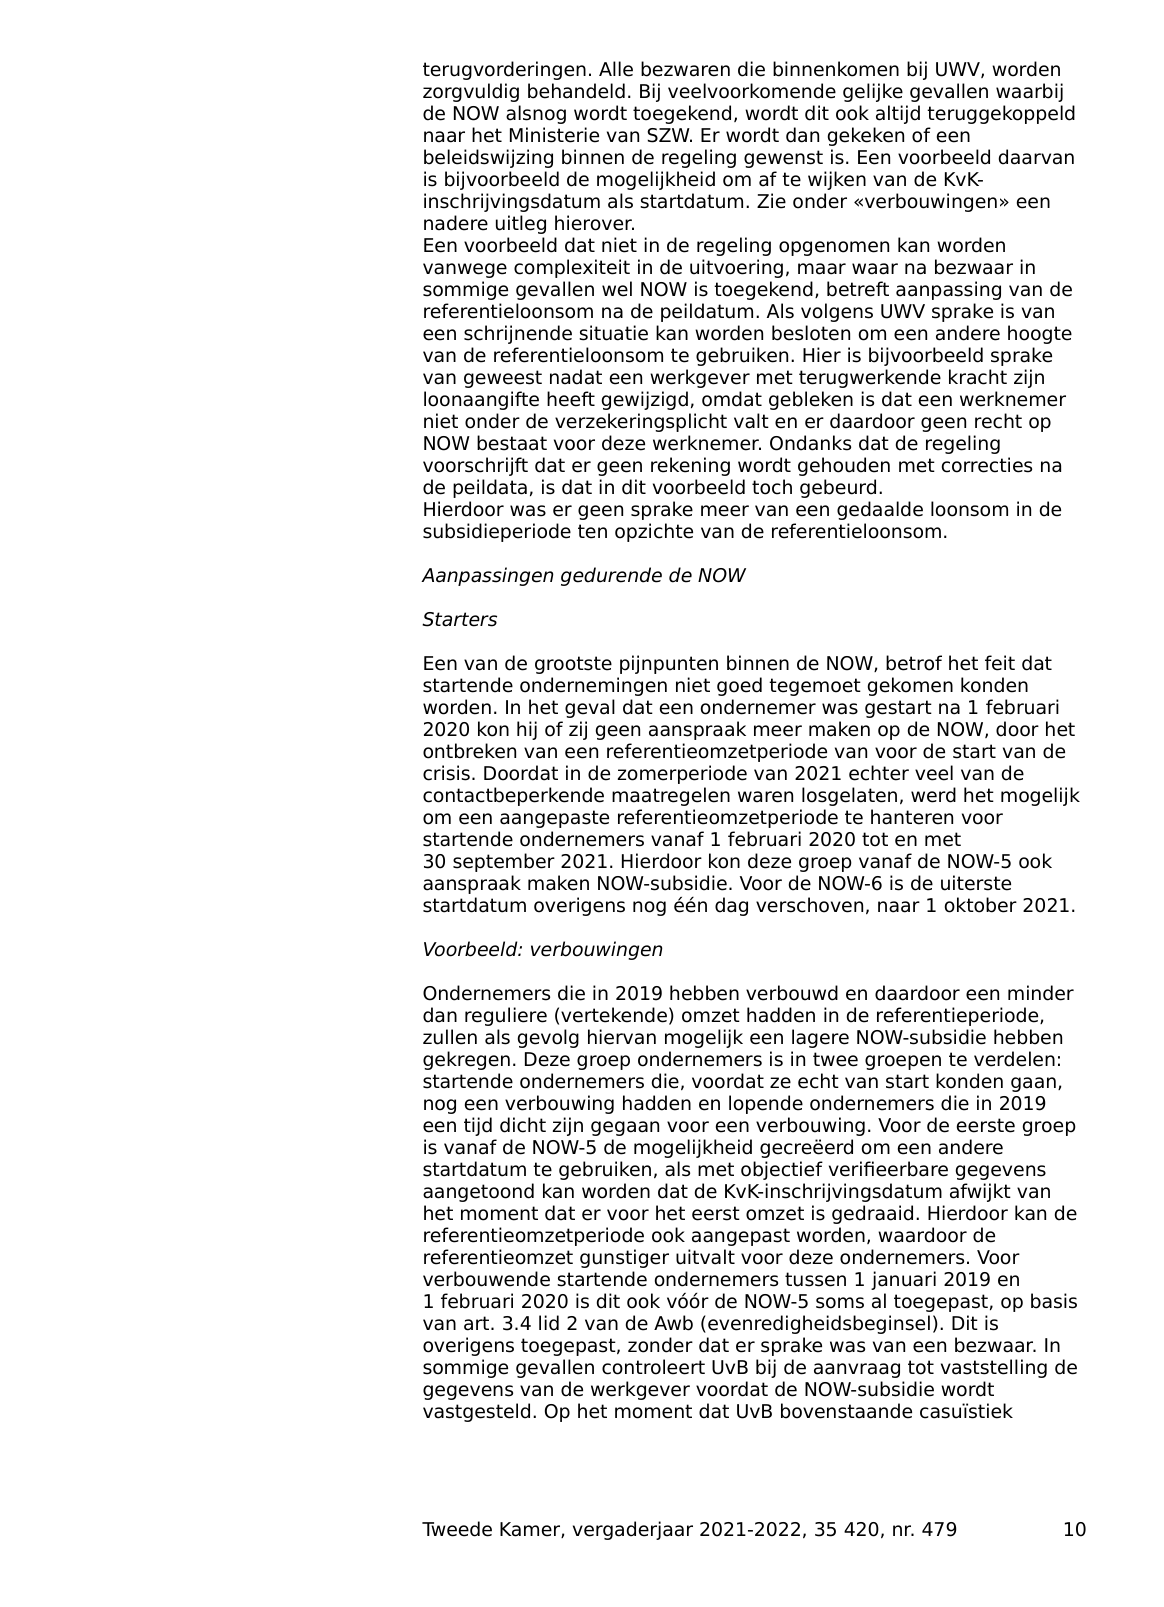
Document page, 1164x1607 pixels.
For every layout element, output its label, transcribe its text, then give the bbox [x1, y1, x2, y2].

subtitle Starters [422, 609, 1087, 631]
text Een van de grootste pijnpunten binnen de NOW, betrof het feit dat startende ondernemingen niet goed tegemoet gekomen konden worden. In het geval dat een ondernemer was gestart na 1 februari 2020 kon hij of zij geen aanspraak meer maken op de NOW, door het ontbreken van een referentieomzetperiode van voor de start van de crisis. Doordat in de zomerperiode van 2021 echter veel van de contactbeperkende maatregelen waren losgelaten, werd het mogelijk om een aangepaste referentieomzetperiode te hanteren voor startende ondernemers vanaf 1 februari 2020 tot en met 30 september 2021. Hierdoor kon deze groep vanaf de NOW-5 ook aanspraak maken NOW-subsidie. Voor de NOW-6 is de uiterste startdatum overigens nog één dag verschoven, naar 1 oktober 2021. [422, 653, 1087, 917]
subtitle Aanpassingen gedurende de NOW [422, 565, 1087, 587]
text terugvorderingen. Alle bezwaren die binnenkomen bij UWV, worden zorgvuldig behandeld. Bij veelvoorkomende gelijke gevallen waarbij de NOW alsnog wordt toegekend, wordt dit ook altijd teruggekoppeld naar het Ministerie van SZW. Er wordt dan gekeken of een beleidswijzing binnen de regeling gewenst is. Een voorbeeld daarvan is bijvoorbeeld de mogelijkheid om af te wijken van de KvK-inschrijvingsdatum als startdatum. Zie onder «verbouwingen» een nadere uitleg hierover. [422, 59, 1087, 235]
text Een voorbeeld dat niet in de regeling opgenomen kan worden vanwege complexiteit in de uitvoering, maar waar na bezwaar in sommige gevallen wel NOW is toegekend, betreft aanpassing van de referentieloonsom na de peildatum. Als volgens UWV sprake is van een schrijnende situatie kan worden besloten om een andere hoogte van de referentieloonsom te gebruiken. Hier is bijvoorbeeld sprake van geweest nadat een werkgever met terugwerkende kracht zijn loonaangifte heeft gewijzigd, omdat gebleken is dat een werknemer niet onder de verzekeringsplicht valt en er daardoor geen recht op NOW bestaat voor deze werknemer. Ondanks dat de regeling voorschrijft dat er geen rekening wordt gehouden met correcties na de peildata, is dat in dit voorbeeld toch gebeurd. [422, 235, 1087, 499]
text Ondernemers die in 2019 hebben verbouwd en daardoor een minder dan reguliere (vertekende) omzet hadden in de referentieperiode, zullen als gevolg hiervan mogelijk een lagere NOW-subsidie hebben gekregen. Deze groep ondernemers is in twee groepen te verdelen: startende ondernemers die, voordat ze echt van start konden gaan, nog een verbouwing hadden en lopende ondernemers die in 2019 een tijd dicht zijn gegaan voor een verbouwing. Voor de eerste groep is vanaf de NOW-5 de mogelijkheid gecreëerd om een andere startdatum te gebruiken, als met objectief verifieerbare gegevens aangetoond kan worden dat de KvK-inschrijvingsdatum afwijkt van het moment dat er voor het eerst omzet is gedraaid. Hierdoor kan de referentieomzetperiode ook aangepast worden, waardoor de referentieomzet gunstiger uitvalt voor deze ondernemers. Voor verbouwende startende ondernemers tussen 1 januari 2019 en 1 februari 2020 is dit ook vóór de NOW-5 soms al toegepast, op basis van art. 3.4 lid 2 van de Awb (evenredigheidsbeginsel). Dit is overigens toegepast, zonder dat er sprake was van een bezwaar. In sommige gevallen controleert UvB bij de aanvraag tot vaststelling de gegevens van de werkgever voordat de NOW-subsidie wordt vastgesteld. Op het moment dat UvB bovenstaande casuïstiek [422, 983, 1087, 1423]
subtitle Voorbeeld: verbouwingen [422, 939, 1087, 961]
text Hierdoor was er geen sprake meer van een gedaalde loonsom in de subsidieperiode ten opzichte van de referentieloonsom. [422, 499, 1087, 543]
